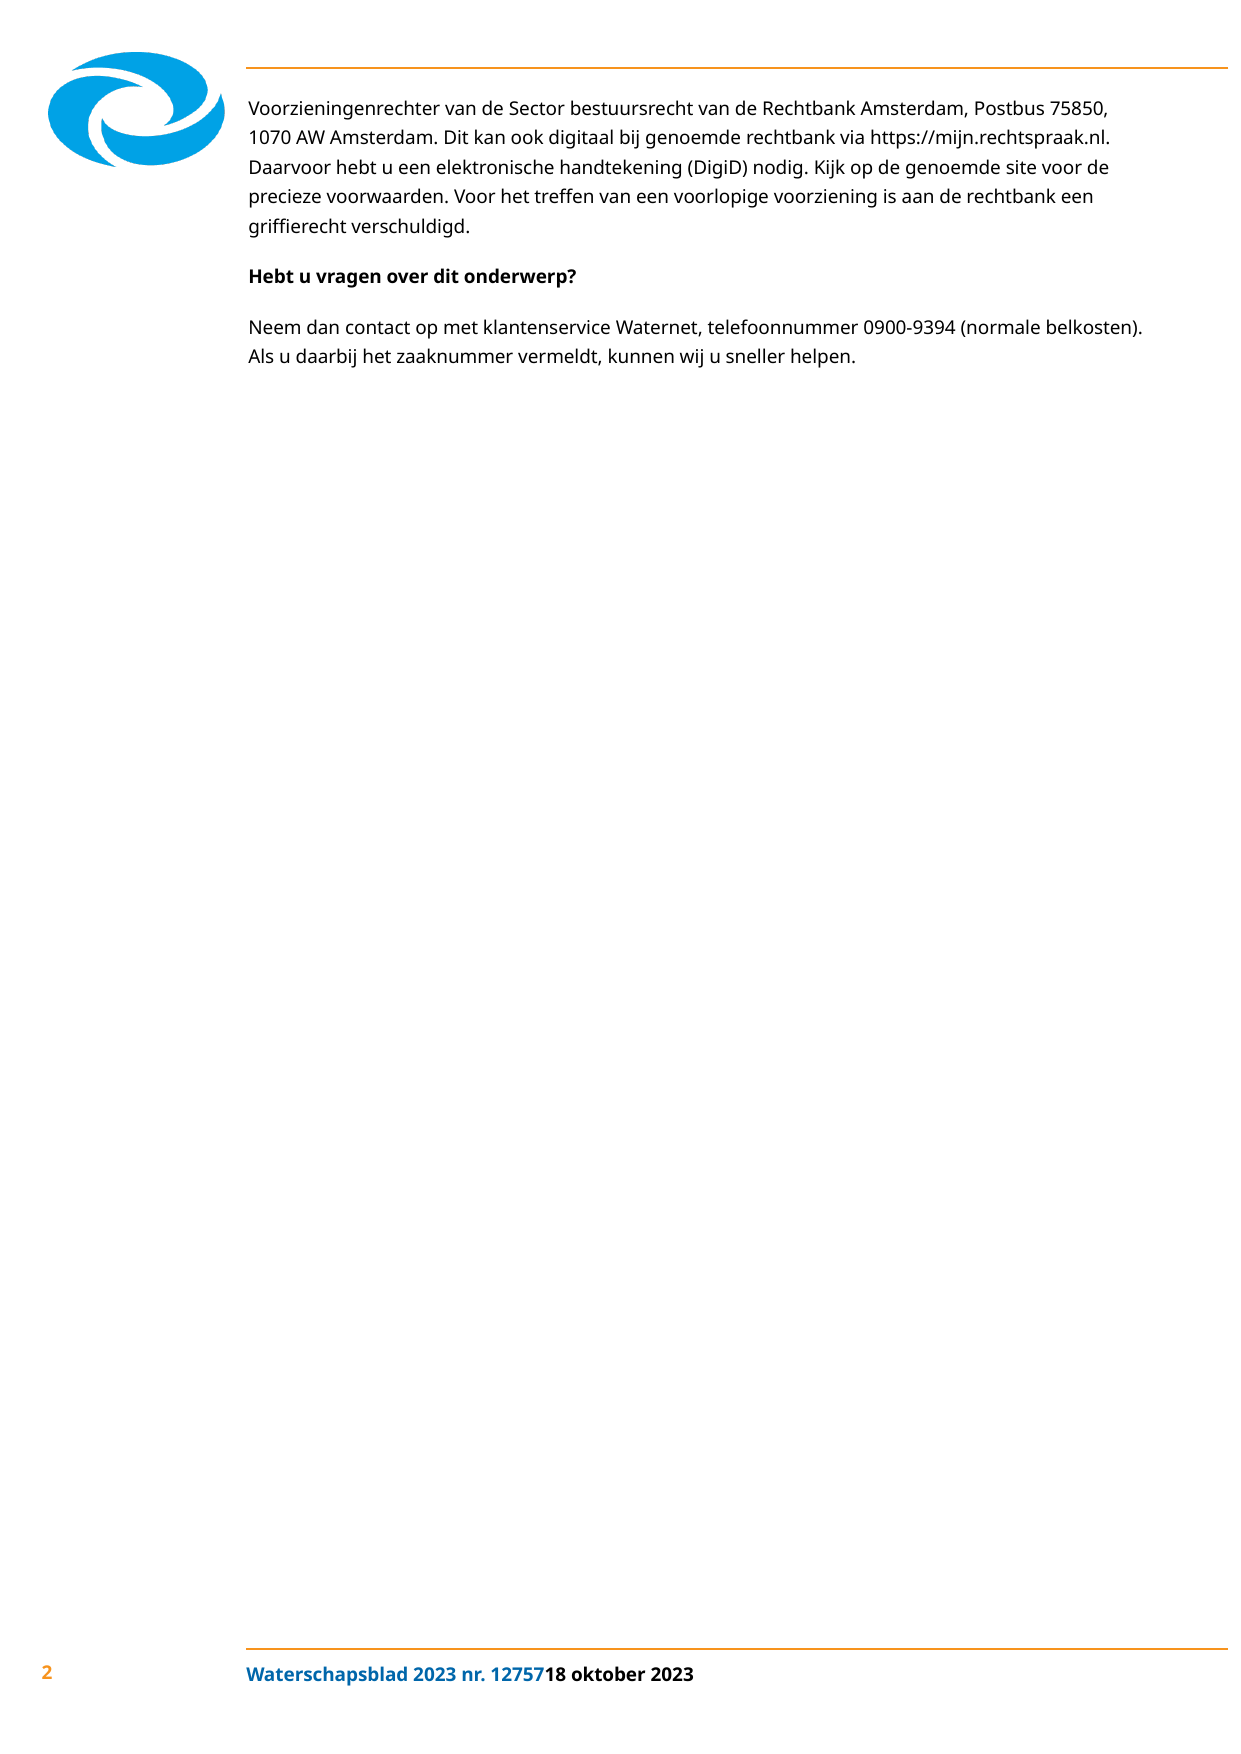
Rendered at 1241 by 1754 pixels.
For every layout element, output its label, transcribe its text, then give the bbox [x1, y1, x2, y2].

text Hebt u vragen over dit onderwerp? [248, 263, 1152, 289]
text Voorzieningenrechter van de Sector bestuursrecht van de Rechtbank Amsterdam, Postbus 75850, 1070 AW Amsterdam. Dit kan ook digitaal bij genoemde rechtbank via https://mijn.rechtspraak.nl. Daarvoor hebt u een elektronische handtekening (DigiD) nodig. Kijk op de genoemde site voor de precieze voorwaarden. Voor het treffen van een voorlopige voorziening is aan de rechtbank een griffierecht verschuldigd. [248, 95, 1152, 239]
picture [41, 47, 231, 172]
text Neem dan contact op met klantenservice Waternet, telefoonnummer 0900-9394 (normale belkosten). Als u daarbij het zaaknummer vermeldt, kunnen wij u sneller helpen. [248, 314, 1152, 369]
